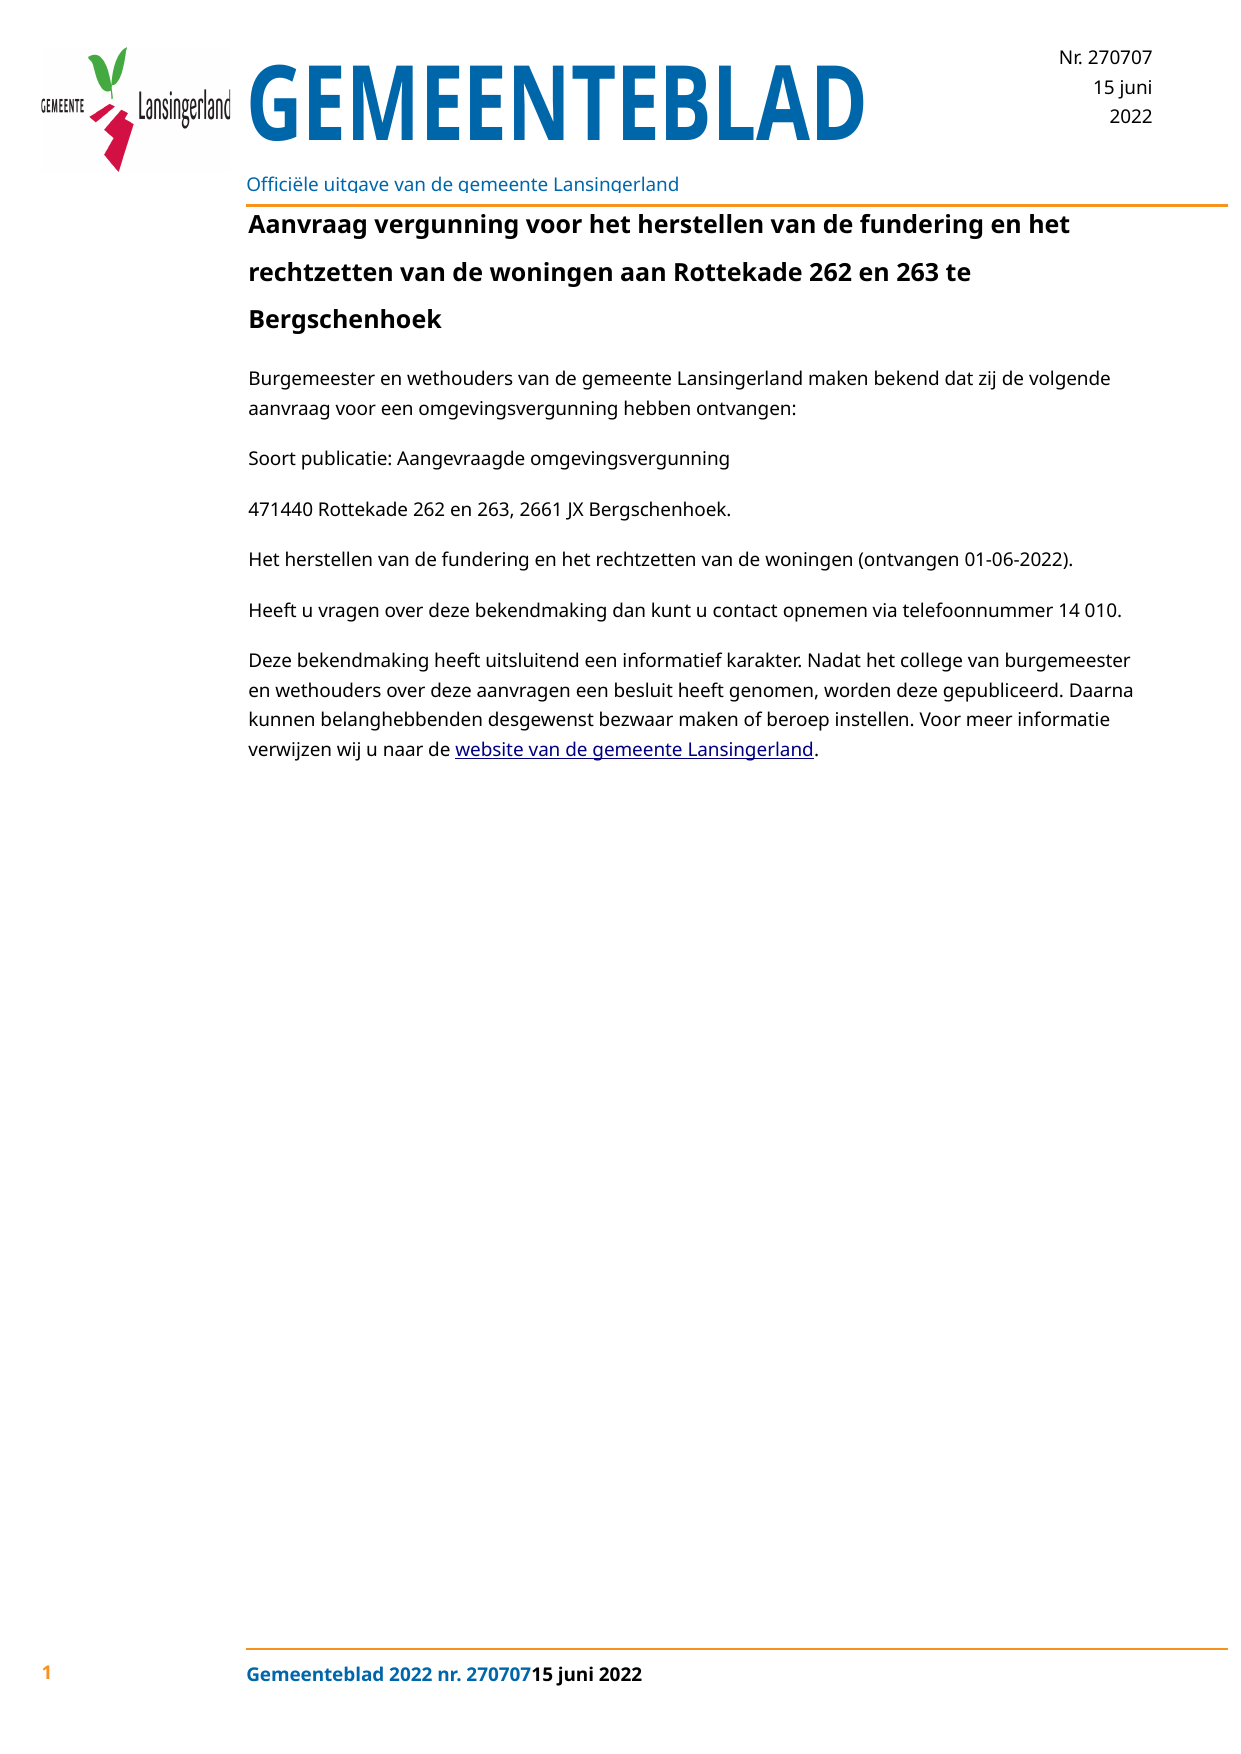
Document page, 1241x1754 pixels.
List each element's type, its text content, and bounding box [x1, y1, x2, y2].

picture [41, 47, 231, 172]
text Aanvraag vergunning voor het herstellen van de fundering en het rechtzetten van de woningen aan Rottekade 262 en 263 te Bergschenhoek [248, 207, 1152, 336]
text Burgemeester en wethouders van de gemeente Lansingerland maken bekend dat zij de volgende aanvraag voor een omgevingsvergunning hebben ontvangen: [248, 366, 1152, 421]
text Deze bekendmaking heeft uitsluitend een informatief karakter. Nadat het college van burgemeester en wethouders over deze aanvragen een besluit heeft genomen, worden deze gepubliceerd. Daarna kunnen belanghebbenden desgewenst bezwaar maken of beroep instellen. Voor meer informatie verwijzen wij u naar de website van de gemeente Lansingerland. [248, 647, 1152, 762]
text Het herstellen van de fundering en het rechtzetten van de woningen (ontvangen 01-06-2022). [248, 546, 1152, 572]
text 471440 Rottekade 262 en 263, 2661 JX Bergschenhoek. [248, 496, 1152, 522]
text Heeft u vragen over deze bekendmaking dan kunt u contact opnemen via telefoonnummer 14 010. [248, 597, 1152, 622]
text Soort publicatie: Aangevraagde omgevingsvergunning [248, 446, 1152, 471]
